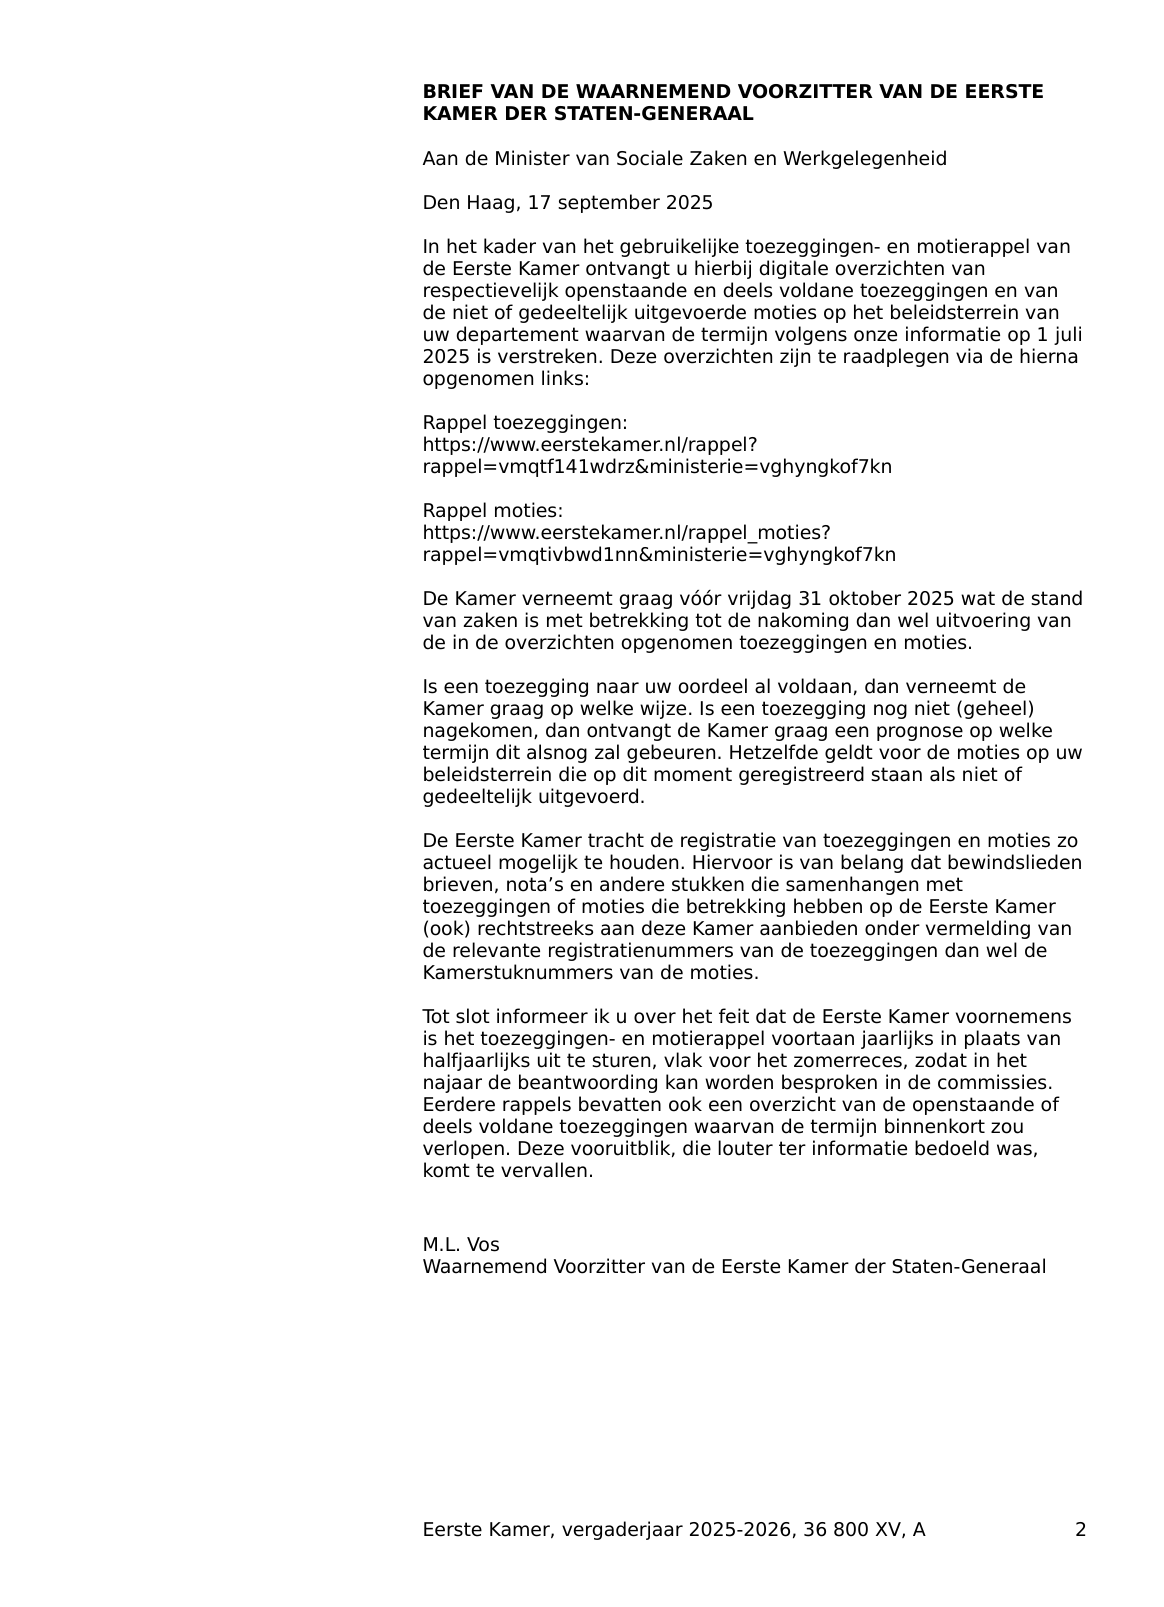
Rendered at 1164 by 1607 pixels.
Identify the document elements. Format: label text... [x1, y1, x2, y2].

text https://www.eerstekamer.nl/rappel_moties?rappel=vmqtivbwd1nn&ministerie=vghyngkof7kn [422, 522, 1087, 566]
text De Kamer verneemt graag vóór vrijdag 31 oktober 2025 wat de stand van zaken is met betrekking tot de nakoming dan wel uitvoering van de in de overzichten opgenomen toezeggingen en moties. [422, 588, 1087, 654]
text Rappel toezeggingen: [422, 412, 1087, 434]
text Is een toezegging naar uw oordeel al voldaan, dan verneemt de Kamer graag op welke wijze. Is een toezegging nog niet (geheel) nagekomen, dan ontvangt de Kamer graag een prognose op welke termijn dit alsnog zal gebeuren. Hetzelfde geldt voor de moties op uw beleidsterrein die op dit moment geregistreerd staan als niet of gedeeltelijk uitgevoerd. [422, 676, 1087, 808]
text Rappel moties: [422, 500, 1087, 522]
text Aan de Minister van Sociale Zaken en Werkgelegenheid [422, 147, 1087, 169]
text M.L. Vos Waarnemend Voorzitter van de Eerste Kamer der Staten-Generaal [422, 1212, 1087, 1278]
text Den Haag, 17 september 2025 [422, 192, 1087, 213]
text https://www.eerstekamer.nl/rappel?rappel=vmqtf141wdrz&ministerie=vghyngkof7kn [422, 434, 1087, 478]
text De Eerste Kamer tracht de registratie van toezeggingen en moties zo actueel mogelijk te houden. Hiervoor is van belang dat bewindslieden brieven, nota’s en andere stukken die samenhangen met toezeggingen of moties die betrekking hebben op de Eerste Kamer (ook) rechtstreeks aan deze Kamer aanbieden onder vermelding van de relevante registratienummers van de toezeggingen dan wel de Kamerstuknummers van de moties. [422, 830, 1087, 984]
text BRIEF VAN DE WAARNEMEND VOORZITTER VAN DE EERSTE KAMER DER STATEN-GENERAAL [422, 81, 1087, 125]
text In het kader van het gebruikelijke toezeggingen- en motierappel van de Eerste Kamer ontvangt u hierbij digitale overzichten van respectievelijk openstaande en deels voldane toezeggingen en van de niet of gedeeltelijk uitgevoerde moties op het beleidsterrein van uw departement waarvan de termijn volgens onze informatie op 1 juli 2025 is verstreken. Deze overzichten zijn te raadplegen via de hierna opgenomen links: [422, 236, 1087, 389]
text Tot slot informeer ik u over het feit dat de Eerste Kamer voornemens is het toezeggingen- en motierappel voortaan jaarlijks in plaats van halfjaarlijks uit te sturen, vlak voor het zomerreces, zodat in het najaar de beantwoording kan worden besproken in de commissies. Eerdere rappels bevatten ook een overzicht van de openstaande of deels voldane toezeggingen waarvan de termijn binnenkort zou verlopen. Deze vooruitblik, die louter ter informatie bedoeld was, komt te vervallen. [422, 1006, 1087, 1182]
